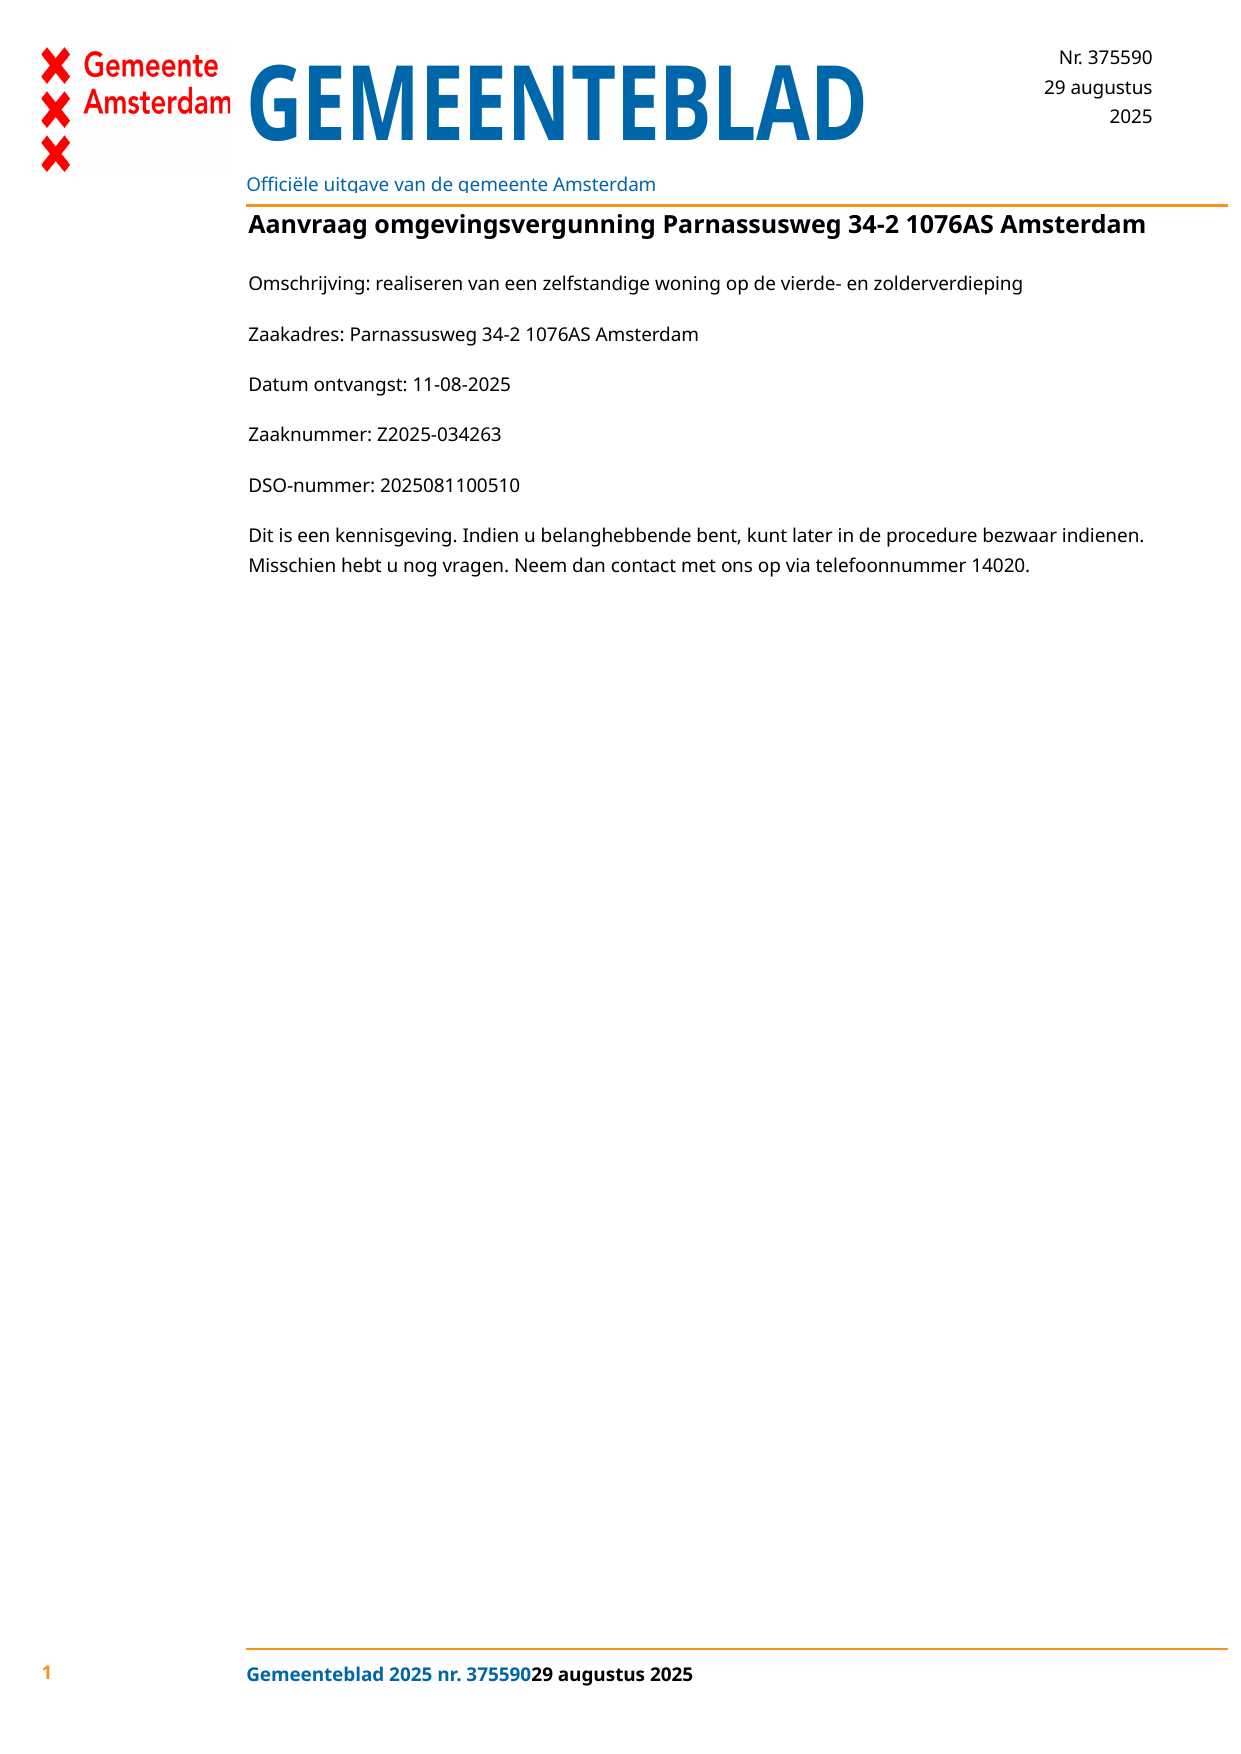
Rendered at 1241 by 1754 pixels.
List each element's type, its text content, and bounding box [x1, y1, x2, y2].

text DSO-nummer: 2025081100510 [248, 472, 1152, 498]
text Zaakadres: Parnassusweg 34-2 1076AS Amsterdam [248, 321, 1152, 346]
text Dit is een kennisgeving. Indien u belanghebbende bent, kunt later in de procedure bezwaar indienen. Misschien hebt u nog vragen. Neem dan contact met ons op via telefoonnummer 14020. [248, 522, 1152, 578]
text Datum ontvangst: 11-08-2025 [248, 371, 1152, 397]
text Omschrijving: realiseren van een zelfstandige woning op de vierde- en zolderverdieping [248, 270, 1152, 296]
text Aanvraag omgevingsvergunning Parnassusweg 34-2 1076AS Amsterdam [248, 207, 1152, 241]
picture [41, 47, 231, 172]
text Zaaknummer: Z2025-034263 [248, 422, 1152, 447]
